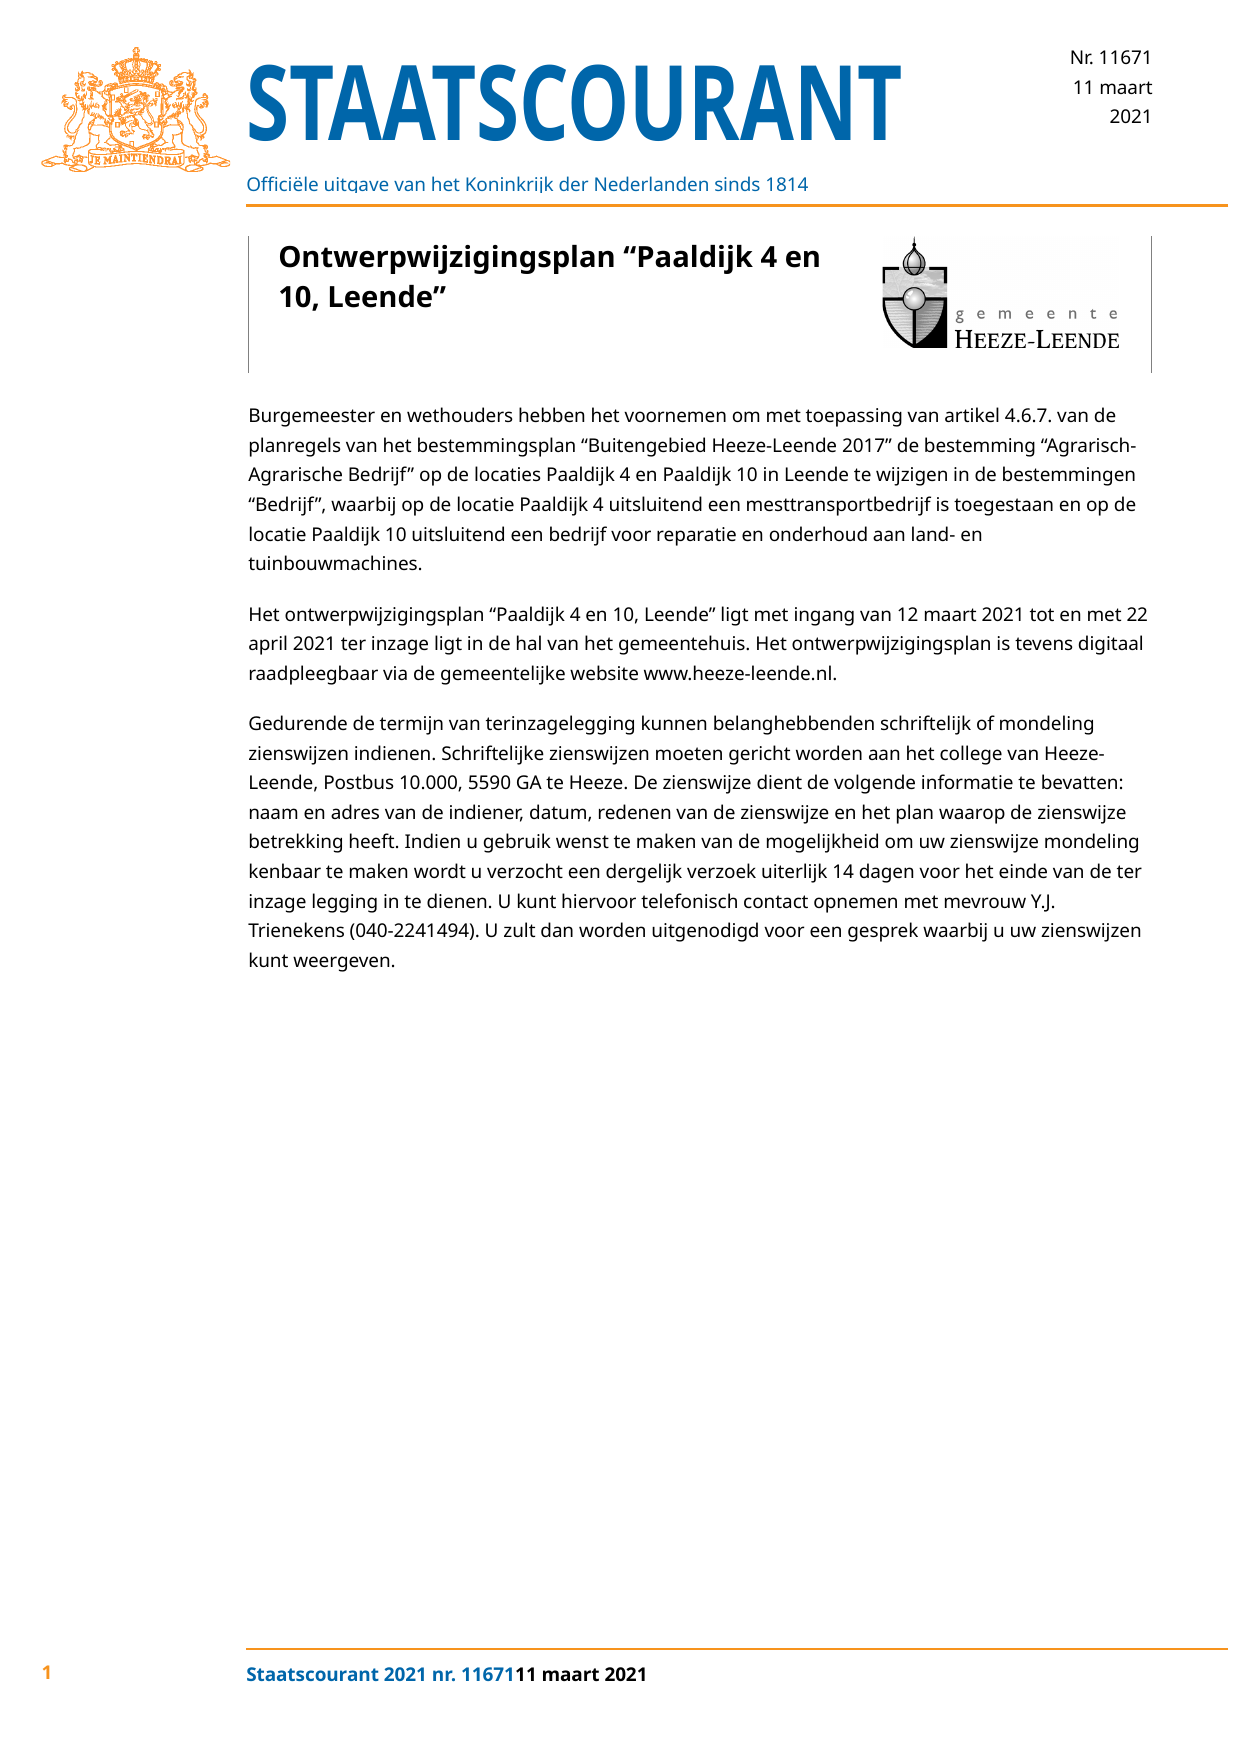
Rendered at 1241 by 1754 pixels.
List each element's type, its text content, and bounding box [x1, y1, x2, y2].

table_header Ontwerpwijzigingsplan “Paaldijk 4 en 10, Leende” [249, 236, 850, 373]
text Het ontwerpwijzigingsplan “Paaldijk 4 en 10, Leende” ligt met ingang van 12 maart 2021 tot en met 22 april 2021 ter inzage ligt in de hal van het gemeentehuis. Het ontwerpwijzigingsplan is tevens digitaal raadpleegbaar via de gemeentelijke website www.heeze-leende.nl. [248, 601, 1152, 686]
picture [41, 47, 231, 172]
text Burgemeester en wethouders hebben het voornemen om met toepassing van artikel 4.6.7. van de planregels van het bestemmingsplan “Buitengebied Heeze-Leende 2017” de bestemming “Agrarisch-Agrarische Bedrijf” op de locaties Paaldijk 4 en Paaldijk 10 in Leende te wijzigen in de bestemmingen “Bedrijf”, waarbij op de locatie Paaldijk 4 uitsluitend een mesttransportbedrijf is toegestaan en op de locatie Paaldijk 10 uitsluitend een bedrijf voor reparatie en onderhoud aan land- en tuinbouwmachines. [248, 402, 1152, 576]
text Gedurende de termijn van terinzagelegging kunnen belanghebbenden schriftelijk of mondeling zienswijzen indienen. Schriftelijke zienswijzen moeten gericht worden aan het college van Heeze-Leende, Postbus 10.000, 5590 GA te Heeze. De zienswijze dient de volgende informatie te bevatten: naam en adres van de indiener, datum, redenen van de zienswijze en het plan waarop de zienswijze betrekking heeft. Indien u gebruik wenst te maken van de mogelijkheid om uw zienswijze mondeling kenbaar te maken wordt u verzocht een dergelijk verzoek uiterlijk 14 dagen voor het einde van de ter inzage legging in te dienen. U kunt hiervoor telefonisch contact opnemen met mevrouw Y.J. Trienekens (040-2241494). U zult dan worden uitgenodigd voor een gesprek waarbij u uw zienswijzen kunt weergeven. [248, 710, 1152, 973]
picture [882, 236, 1119, 348]
table_header [850, 236, 1151, 373]
